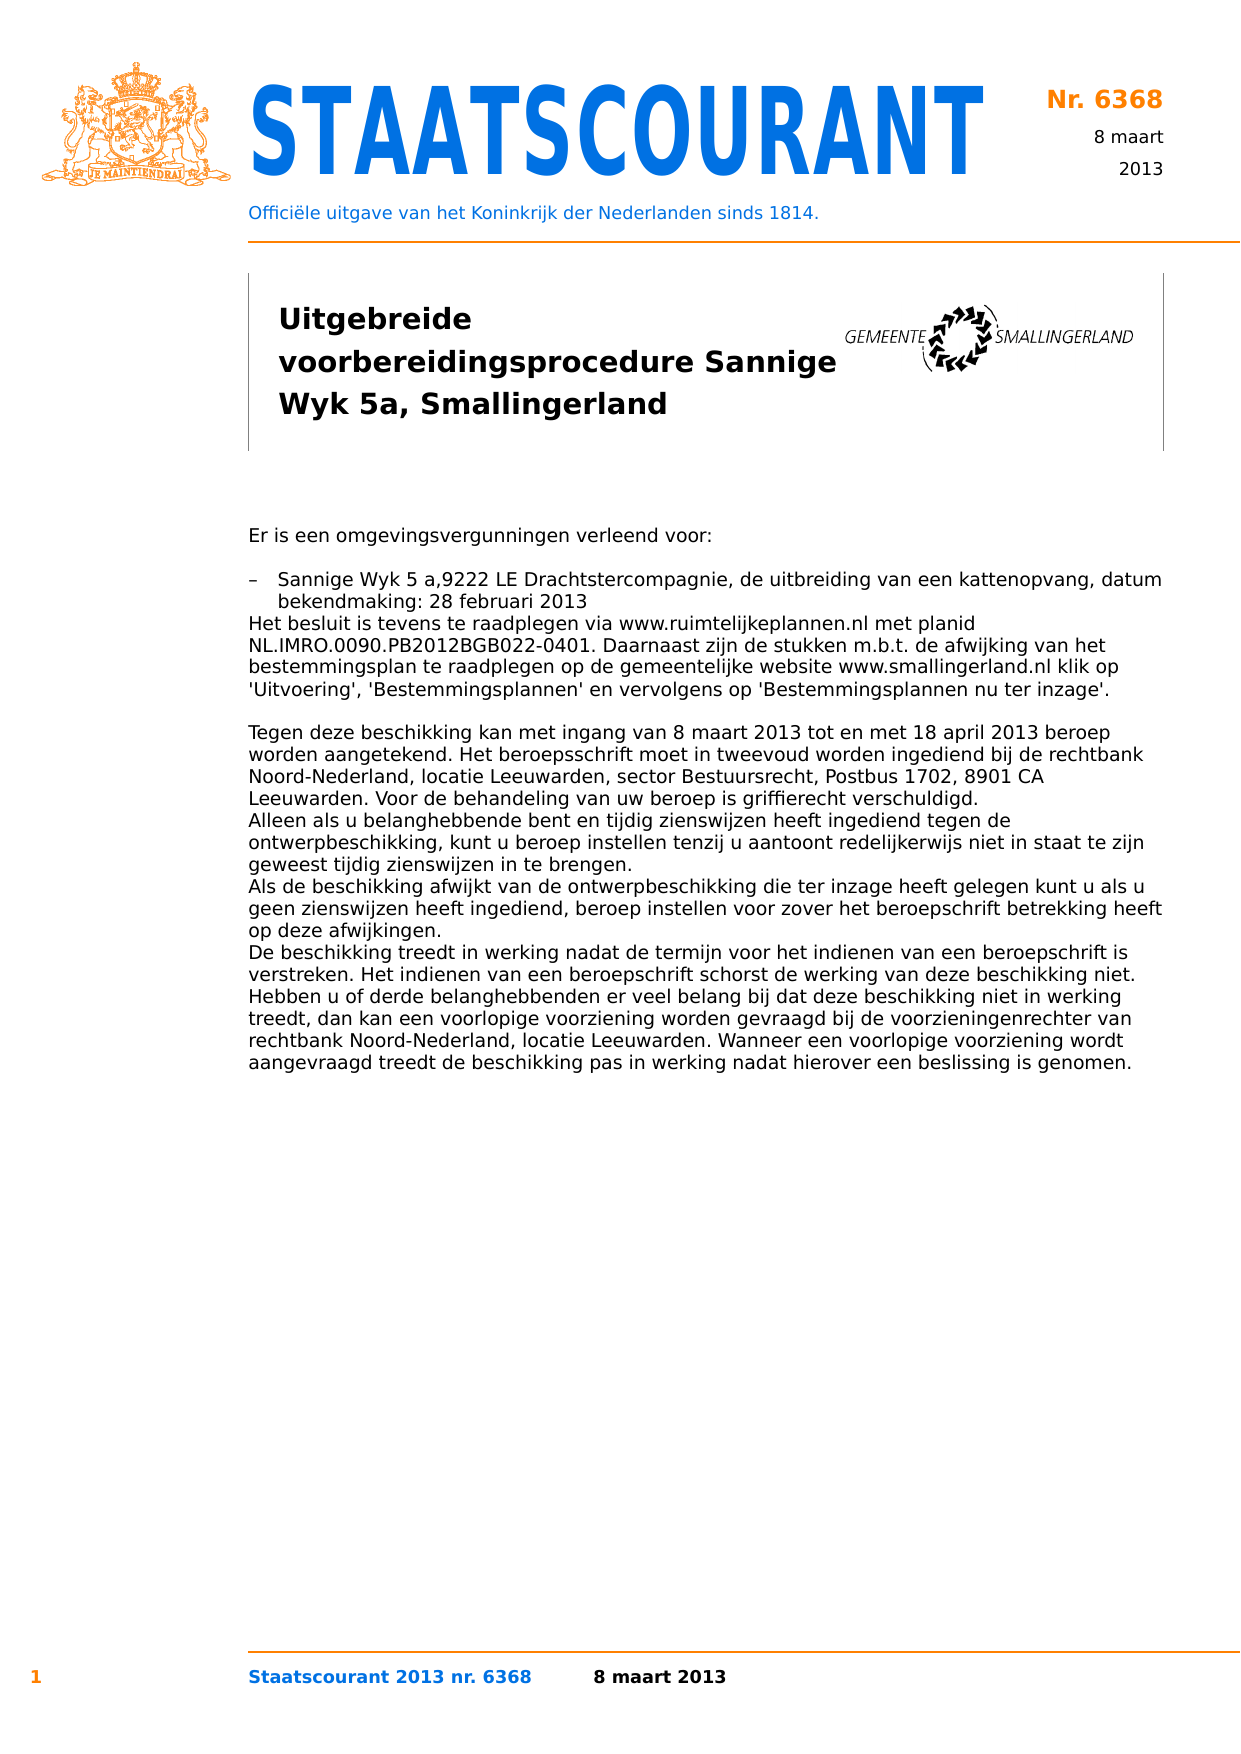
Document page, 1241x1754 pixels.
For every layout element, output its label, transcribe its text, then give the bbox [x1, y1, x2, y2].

text – Sannige Wyk 5 a,9222 LE Drachtstercompagnie, de uitbreiding van een kattenopvang, datum bekendmaking: 28 februari 2013 [248, 568, 1163, 612]
table_cell 2013 [998, 153, 1240, 203]
text Als de beschikking afwijkt van de ontwerpbeschikking die ter inzage heeft gelegen kunt u als u geen zienswijzen heeft ingediend, beroep instellen voor zover het beroepschrift betrekking heeft op deze afwijkingen. [248, 876, 1163, 942]
subtitle Uitgebreide voorbereidingsprocedure Sannige Wyk 5a, Smallingerland [249, 273, 1163, 451]
text Het besluit is tevens te raadplegen via www.ruimtelijkeplannen.nl met planid NL.IMRO.0090.PB2012BGB022-0401. Daarnaast zijn de stukken m.b.t. de afwijking van het bestemmingsplan te raadplegen op de gemeentelijke website www.smallingerland.nl klik op 'Uitvoering', 'Bestemmingsplannen' en vervolgens op 'Bestemmingsplannen nu ter inzage'. [248, 612, 1163, 700]
text Tegen deze beschikking kan met ingang van 8 maart 2013 tot en met 18 april 2013 beroep worden aangetekend. Het beroepsschrift moet in tweevoud worden ingediend bij de rechtbank Noord-Nederland, locatie Leeuwarden, sector Bestuursrecht, Postbus 1702, 8901 CA Leeuwarden. Voor de behandeling van uw beroep is griffierecht verschuldigd. [248, 722, 1163, 810]
table_cell Officiële uitgave van het Koninkrijk der Nederlanden sinds 1814. [248, 203, 1240, 241]
table_header STAATSCOURANT [248, 62, 998, 203]
picture [844, 302, 1134, 374]
text Er is een omgevingsvergunningen verleend voor: [248, 525, 1163, 547]
picture [41, 62, 231, 186]
text De beschikking treedt in werking nadat de termijn voor het indienen van een beroepschrift is verstreken. Het indienen van een beroepschrift schorst de werking van deze beschikking niet. Hebben u of derde belanghebbenden er veel belang bij dat deze beschikking niet in werking treedt, dan kan een voorlopige voorziening worden gevraagd bij de voorzieningenrechter van rechtbank Noord-Nederland, locatie Leeuwarden. Wanneer een voorlopige voorziening wordt aangevraagd treedt de beschikking pas in werking nadat hierover een beslissing is genomen. [248, 942, 1163, 1074]
table_header [25, 62, 248, 241]
table_header Nr. 6368 [998, 62, 1240, 121]
text Alleen als u belanghebbende bent en tijdig zienswijzen heeft ingediend tegen de ontwerpbeschikking, kunt u beroep instellen tenzij u aantoont redelijkerwijs niet in staat te zijn geweest tijdig zienswijzen in te brengen. [248, 810, 1163, 876]
table_cell 8 maart [998, 121, 1240, 153]
